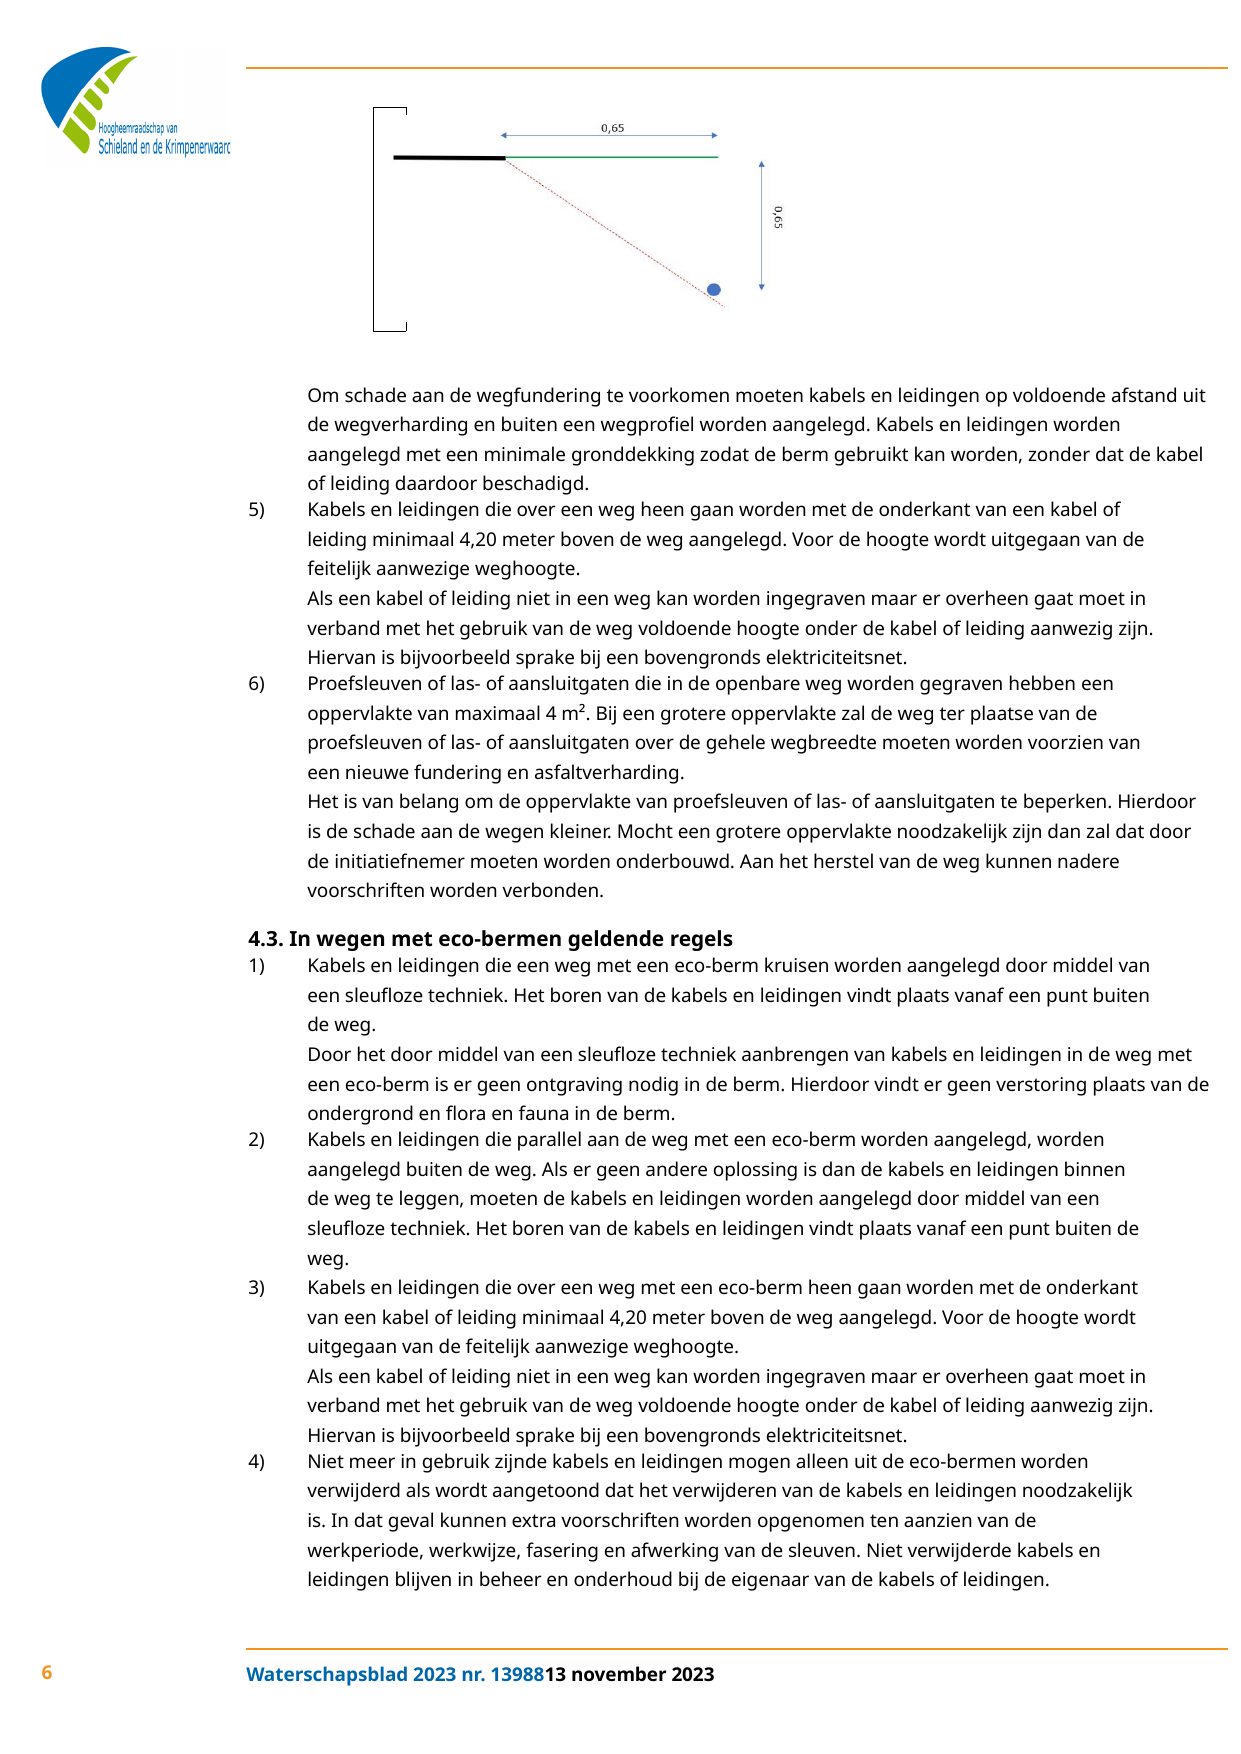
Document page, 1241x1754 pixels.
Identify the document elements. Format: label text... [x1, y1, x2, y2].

picture [41, 47, 231, 172]
list Niet meer in gebruik zijnde kabels en leidingen mogen alleen uit de eco-bermen worden verwijderd als wordt aangetoond dat het verwijderen van de kabels en leidingen noodzakelijk is. In dat geval kunnen extra voorschriften worden opgenomen ten aanzien van de werkperiode, werkwijze, fasering en afwerking van de sleuven. Niet verwijderde kabels en leidingen blijven in beheer en onderhoud bij de eigenaar van de kabels of leidingen. [248, 1448, 1152, 1592]
table_header Als een kabel of leiding niet in een weg kan worden ingegraven maar er overheen gaat moet in verband met het gebruik van de weg voldoende hoogte onder de kabel of leiding aanwezig zijn. Hiervan is bijvoorbeeld sprake bij een bovengronds elektriciteitsnet. [307, 585, 1211, 670]
table_header Door het door middel van een sleufloze techniek aanbrengen van kabels en leidingen in de weg met een eco-berm is er geen ontgraving nodig in de berm. Hierdoor vindt er geen verstoring plaats van de ondergrond en flora en fauna in de berm. [307, 1041, 1211, 1126]
list Kabels en leidingen die een weg met een eco-berm kruisen worden aangelegd door middel van een sleufloze techniek. Het boren van de kabels en leidingen vindt plaats vanaf een punt buiten de weg. [248, 952, 1152, 1037]
table_header Om schade aan de wegfundering te voorkomen moeten kabels en leidingen op voldoende afstand uit de wegverharding en buiten een wegprofiel worden aangelegd. Kabels en leidingen worden aangelegd met een minimale gronddekking zodat de berm gebruikt kan worden, zonder dat de kabel of leiding daardoor beschadigd. [307, 382, 1211, 496]
list Proefsleuven of las- of aansluitgaten die in de openbare weg worden gegraven hebben een oppervlakte van maximaal 4 m². Bij een grotere oppervlakte zal de weg ter plaatse van de proefsleuven of las- of aansluitgaten over de gehele wegbreedte moeten worden voorzien van een nieuwe fundering en asfaltverharding. [248, 670, 1152, 785]
text 4.3. In wegen met eco-bermen geldende regels [248, 924, 1152, 952]
picture [381, 115, 795, 322]
table_header Als een kabel of leiding niet in een weg kan worden ingegraven maar er overheen gaat moet in verband met het gebruik van de weg voldoende hoogte onder de kabel of leiding aanwezig zijn. Hiervan is bijvoorbeeld sprake bij een bovengronds elektriciteitsnet. [307, 1363, 1211, 1448]
table_header Het is van belang om de oppervlakte van proefsleuven of las- of aansluitgaten te beperken. Hierdoor is de schade aan de wegen kleiner. Mocht een grotere oppervlakte noodzakelijk zijn dan zal dat door de initiatiefnemer moeten worden onderbouwd. Aan het herstel van de weg kunnen nadere voorschriften worden verbonden. [307, 789, 1211, 903]
list Kabels en leidingen die over een weg heen gaan worden met de onderkant van een kabel of leiding minimaal 4,20 meter boven de weg aangelegd. Voor de hoogte wordt uitgegaan van de feitelijk aanwezige weghoogte. [248, 496, 1152, 581]
list Kabels en leidingen die over een weg met een eco-berm heen gaan worden met de onderkant van een kabel of leiding minimaal 4,20 meter boven de weg aangelegd. Voor de hoogte wordt uitgegaan van de feitelijk aanwezige weghoogte. [248, 1274, 1152, 1359]
list Kabels en leidingen die parallel aan de weg met een eco-berm worden aangelegd, worden aangelegd buiten de weg. Als er geen andere oplossing is dan de kabels en leidingen binnen de weg te leggen, moeten de kabels en leidingen worden aangelegd door middel van een sleufloze techniek. Het boren van de kabels en leidingen vindt plaats vanaf een punt buiten de weg. [248, 1126, 1152, 1270]
